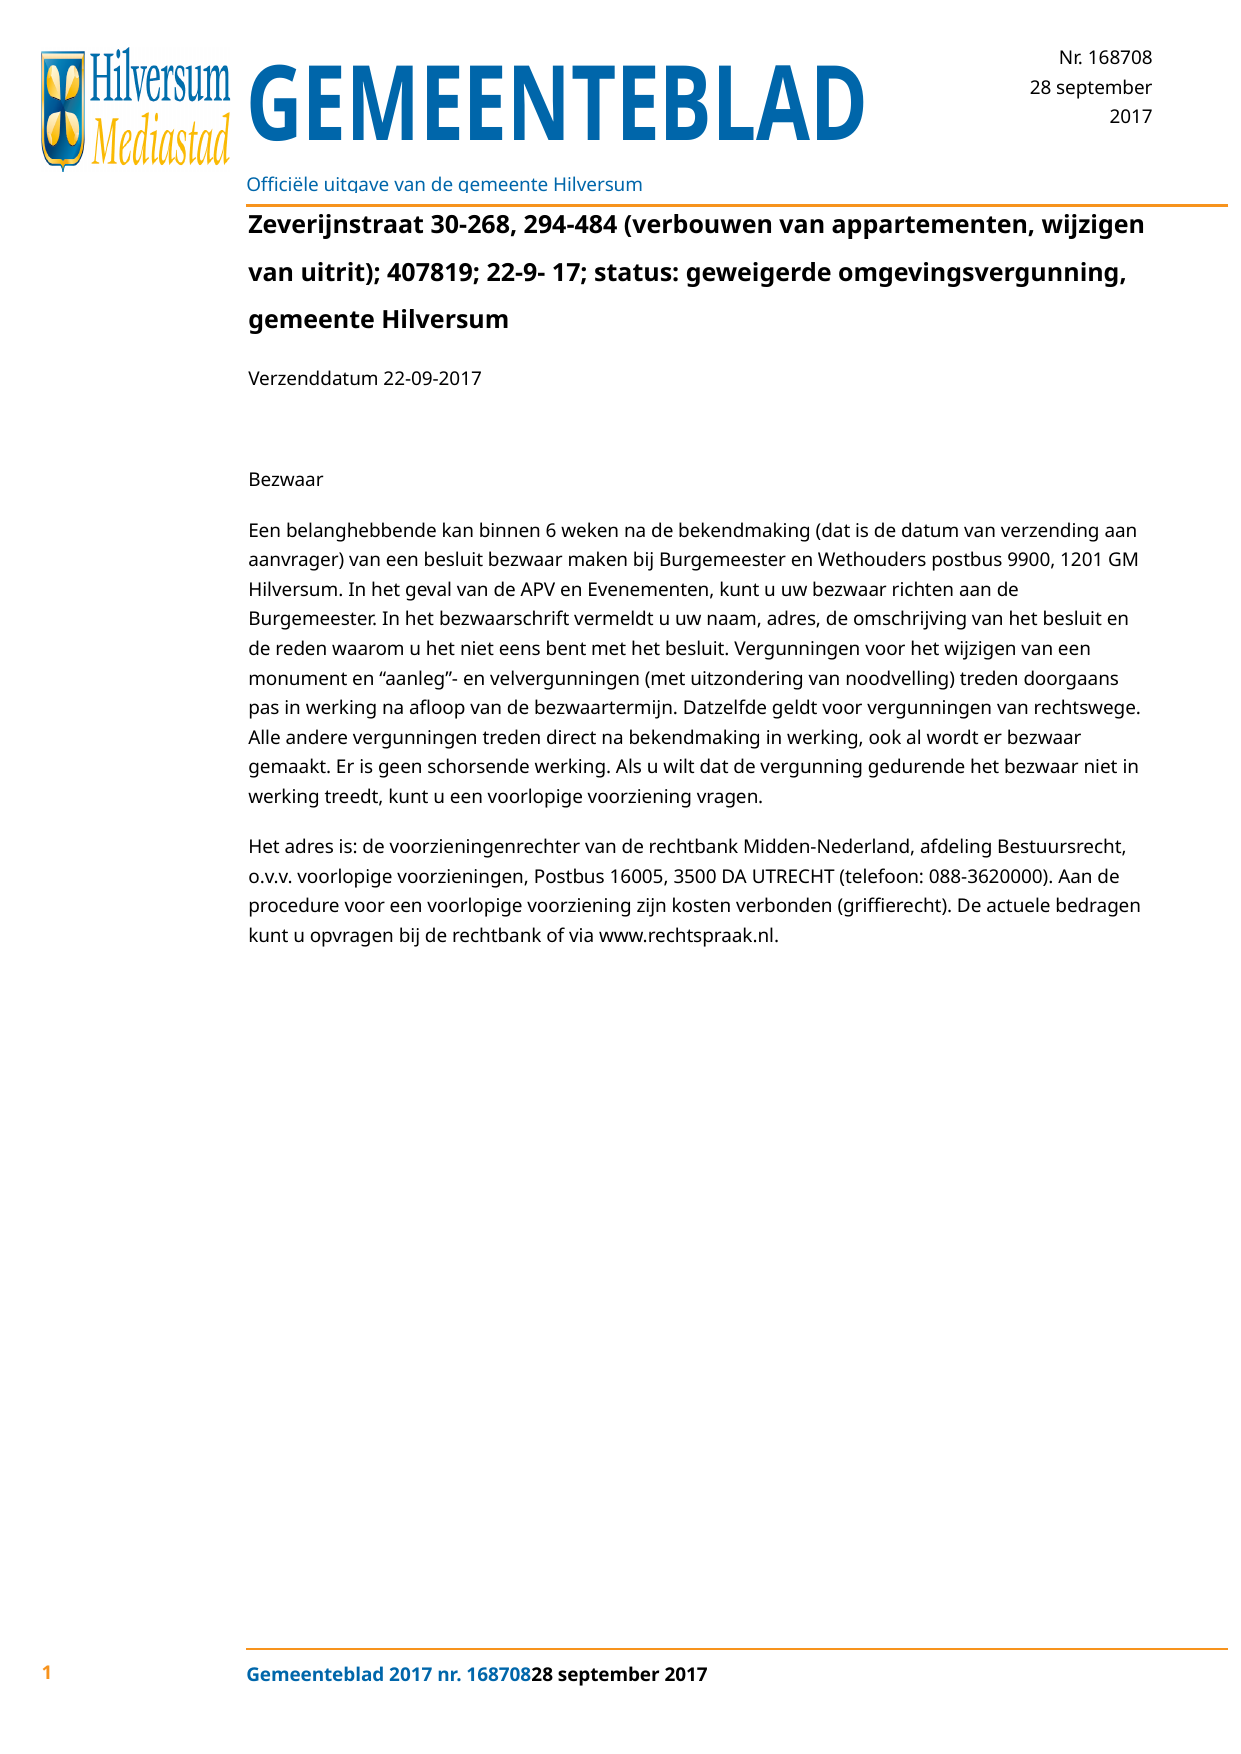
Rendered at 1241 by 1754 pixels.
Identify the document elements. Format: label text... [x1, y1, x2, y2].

text Een belanghebbende kan binnen 6 weken na de bekendmaking (dat is de datum van verzending aan aanvrager) van een besluit bezwaar maken bij Burgemeester en Wethouders postbus 9900, 1201 GM Hilversum. In het geval van de APV en Evenementen, kunt u uw bezwaar richten aan de Burgemeester. In het bezwaarschrift vermeldt u uw naam, adres, de omschrijving van het besluit en de reden waarom u het niet eens bent met het besluit. Vergunningen voor het wijzigen van een monument en “aanleg”- en velvergunningen (met uitzondering van noodvelling) treden doorgaans pas in werking na afloop van de bezwaartermijn. Datzelfde geldt voor vergunningen van rechtswege. Alle andere vergunningen treden direct na bekendmaking in werking, ook al wordt er bezwaar gemaakt. Er is geen schorsende werking. Als u wilt dat de vergunning gedurende het bezwaar niet in werking treedt, kunt u een voorlopige voorziening vragen. [248, 517, 1152, 809]
text Zeverijnstraat 30-268, 294-484 (verbouwen van appartementen, wijzigen van uitrit); 407819; 22-9- 17; status: geweigerde omgevingsvergunning, gemeente Hilversum [248, 207, 1152, 336]
text Verzenddatum 22-09-2017 [248, 366, 1152, 391]
text Bezwaar [248, 466, 1152, 492]
text Het adres is: de voorzieningenrechter van de rechtbank Midden-Nederland, afdeling Bestuursrecht, o.v.v. voorlopige voorzieningen, Postbus 16005, 3500 DA UTRECHT (telefoon: 088-3620000). Aan de procedure voor een voorlopige voorziening zijn kosten verbonden (griffierecht). De actuele bedragen kunt u opvragen bij de rechtbank of via www.rechtspraak.nl. [248, 833, 1152, 948]
picture [41, 47, 231, 172]
